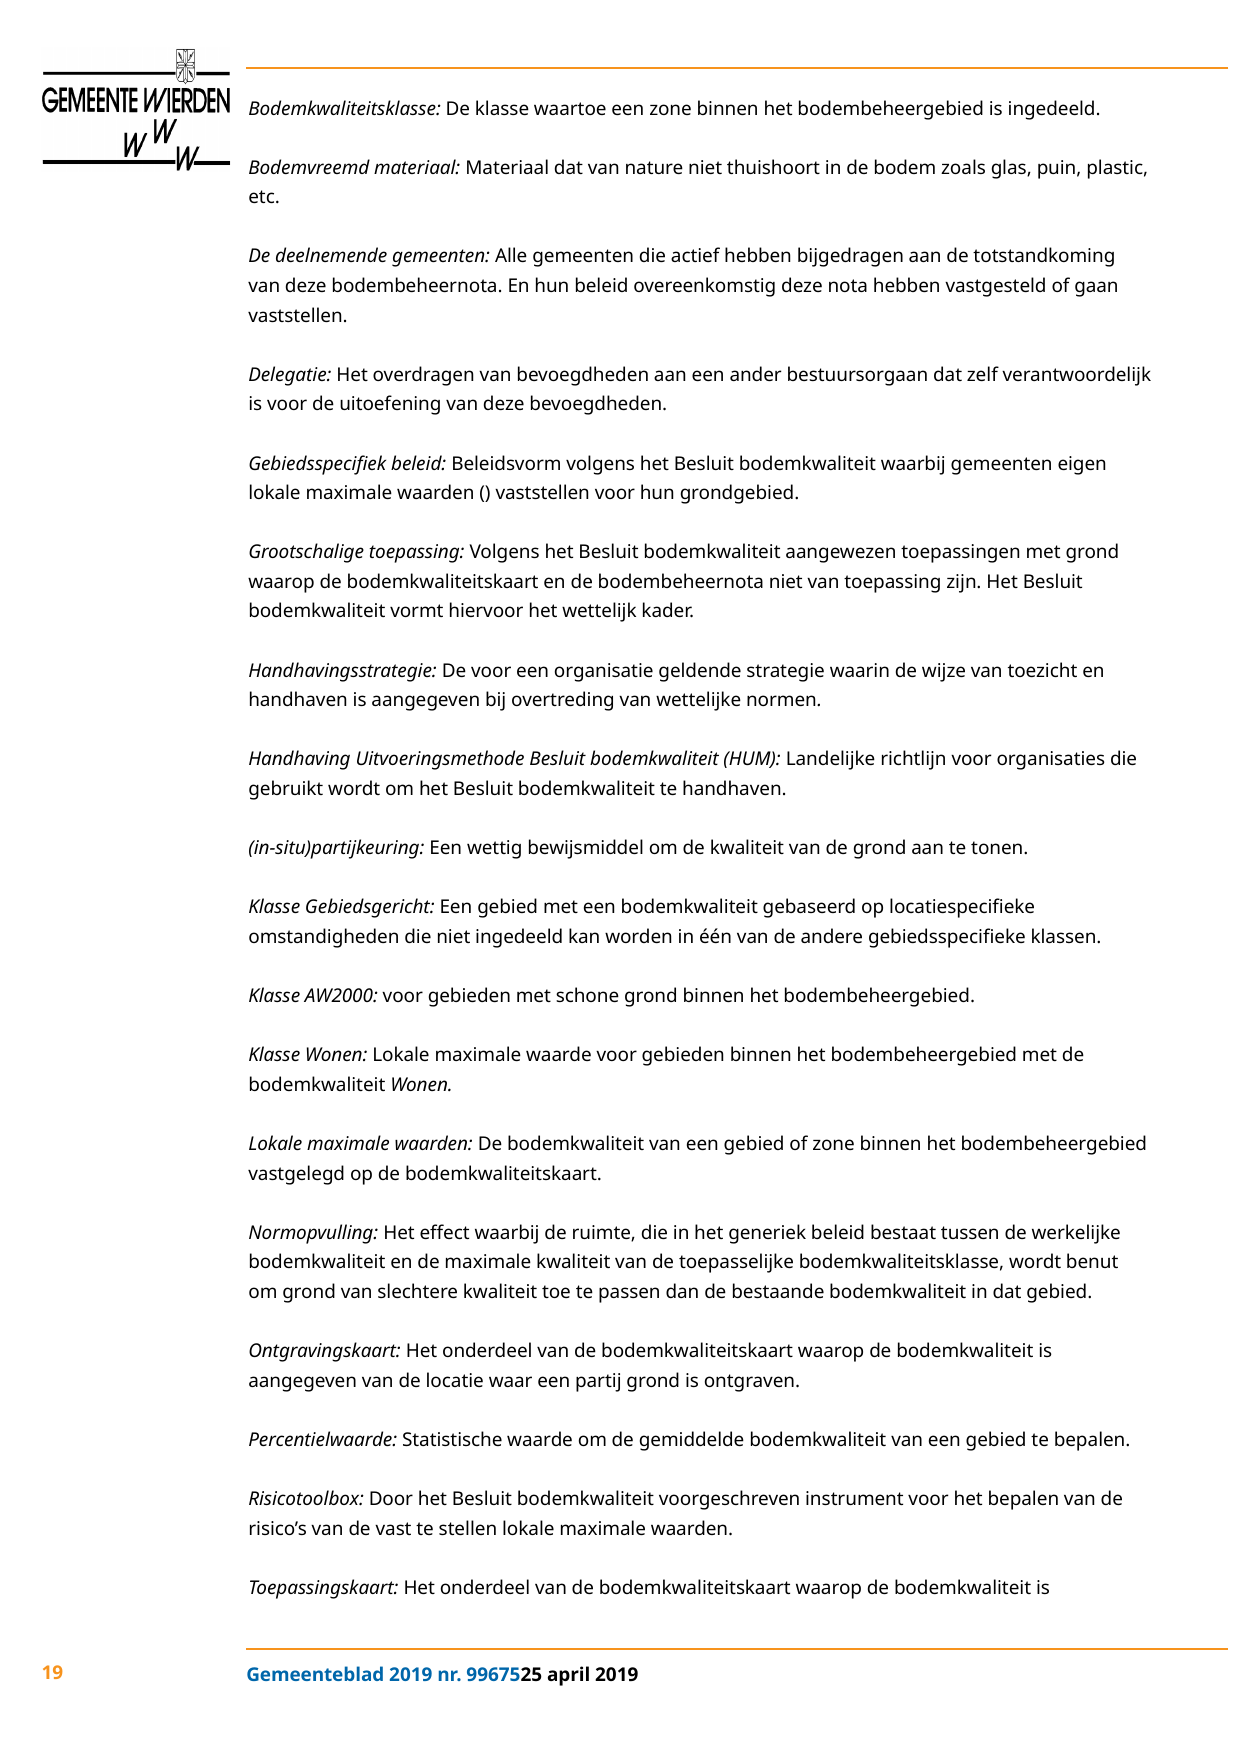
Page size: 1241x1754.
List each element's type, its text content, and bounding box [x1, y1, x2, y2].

text Handhaving Uitvoeringsmethode Besluit bodemkwaliteit (HUM): Landelijke richtlijn voor organisaties die gebruikt wordt om het Besluit bodemkwaliteit te handhaven. [248, 746, 1152, 801]
text Percentielwaarde: Statistische waarde om de gemiddelde bodemkwaliteit van een gebied te bepalen. [248, 1426, 1152, 1452]
text Bodemvreemd materiaal: Materiaal dat van nature niet thuishoort in de bodem zoals glas, puin, plastic, etc. [248, 154, 1152, 209]
text (in-situ)partijkeuring: Een wettig bewijsmiddel om de kwaliteit van de grond aan te tonen. [248, 834, 1152, 860]
text Risicotoolbox: Door het Besluit bodemkwaliteit voorgeschreven instrument voor het bepalen van de risico’s van de vast te stellen lokale maximale waarden. [248, 1485, 1152, 1541]
picture [41, 47, 231, 172]
text Klasse Gebiedsgericht: Een gebied met een bodemkwaliteit gebaseerd op locatiespecifieke omstandigheden die niet ingedeeld kan worden in één van de andere gebiedsspecifieke klassen. [248, 893, 1152, 949]
text Gebiedsspecifiek beleid: Beleidsvorm volgens het Besluit bodemkwaliteit waarbij gemeenten eigen lokale maximale waarden () vaststellen voor hun grondgebied. [248, 450, 1152, 505]
text Bodemkwaliteitsklasse: De klasse waartoe een zone binnen het bodembeheergebied is ingedeeld. [248, 95, 1152, 121]
text Klasse AW2000: voor gebieden met schone grond binnen het bodembeheergebied. [248, 982, 1152, 1008]
text Klasse Wonen: Lokale maximale waarde voor gebieden binnen het bodembeheergebied met de bodemkwaliteit Wonen. [248, 1041, 1152, 1097]
text Toepassingskaart: Het onderdeel van de bodemkwaliteitskaart waarop de bodemkwaliteit is [248, 1574, 1152, 1600]
text Lokale maximale waarden: De bodemkwaliteit van een gebied of zone binnen het bodembeheergebied vastgelegd op de bodemkwaliteitskaart. [248, 1130, 1152, 1186]
text Grootschalige toepassing: Volgens het Besluit bodemkwaliteit aangewezen toepassingen met grond waarop de bodemkwaliteitskaart en de bodembeheernota niet van toepassing zijn. Het Besluit bodemkwaliteit vormt hiervoor het wettelijk kader. [248, 538, 1152, 623]
text Ontgravingskaart: Het onderdeel van de bodemkwaliteitskaart waarop de bodemkwaliteit is aangegeven van de locatie waar een partij grond is ontgraven. [248, 1337, 1152, 1393]
text De deelnemende gemeenten: Alle gemeenten die actief hebben bijgedragen aan de totstandkoming van deze bodembeheernota. En hun beleid overeenkomstig deze nota hebben vastgesteld of gaan vaststellen. [248, 243, 1152, 328]
text Normopvulling: Het effect waarbij de ruimte, die in het generiek beleid bestaat tussen de werkelijke bodemkwaliteit en de maximale kwaliteit van de toepasselijke bodemkwaliteitsklasse, wordt benut om grond van slechtere kwaliteit toe te passen dan de bestaande bodemkwaliteit in dat gebied. [248, 1219, 1152, 1304]
text Handhavingsstrategie: De voor een organisatie geldende strategie waarin de wijze van toezicht en handhaven is aangegeven bij overtreding van wettelijke normen. [248, 657, 1152, 712]
text Delegatie: Het overdragen van bevoegdheden aan een ander bestuursorgaan dat zelf verantwoordelijk is voor de uitoefening van deze bevoegdheden. [248, 361, 1152, 416]
